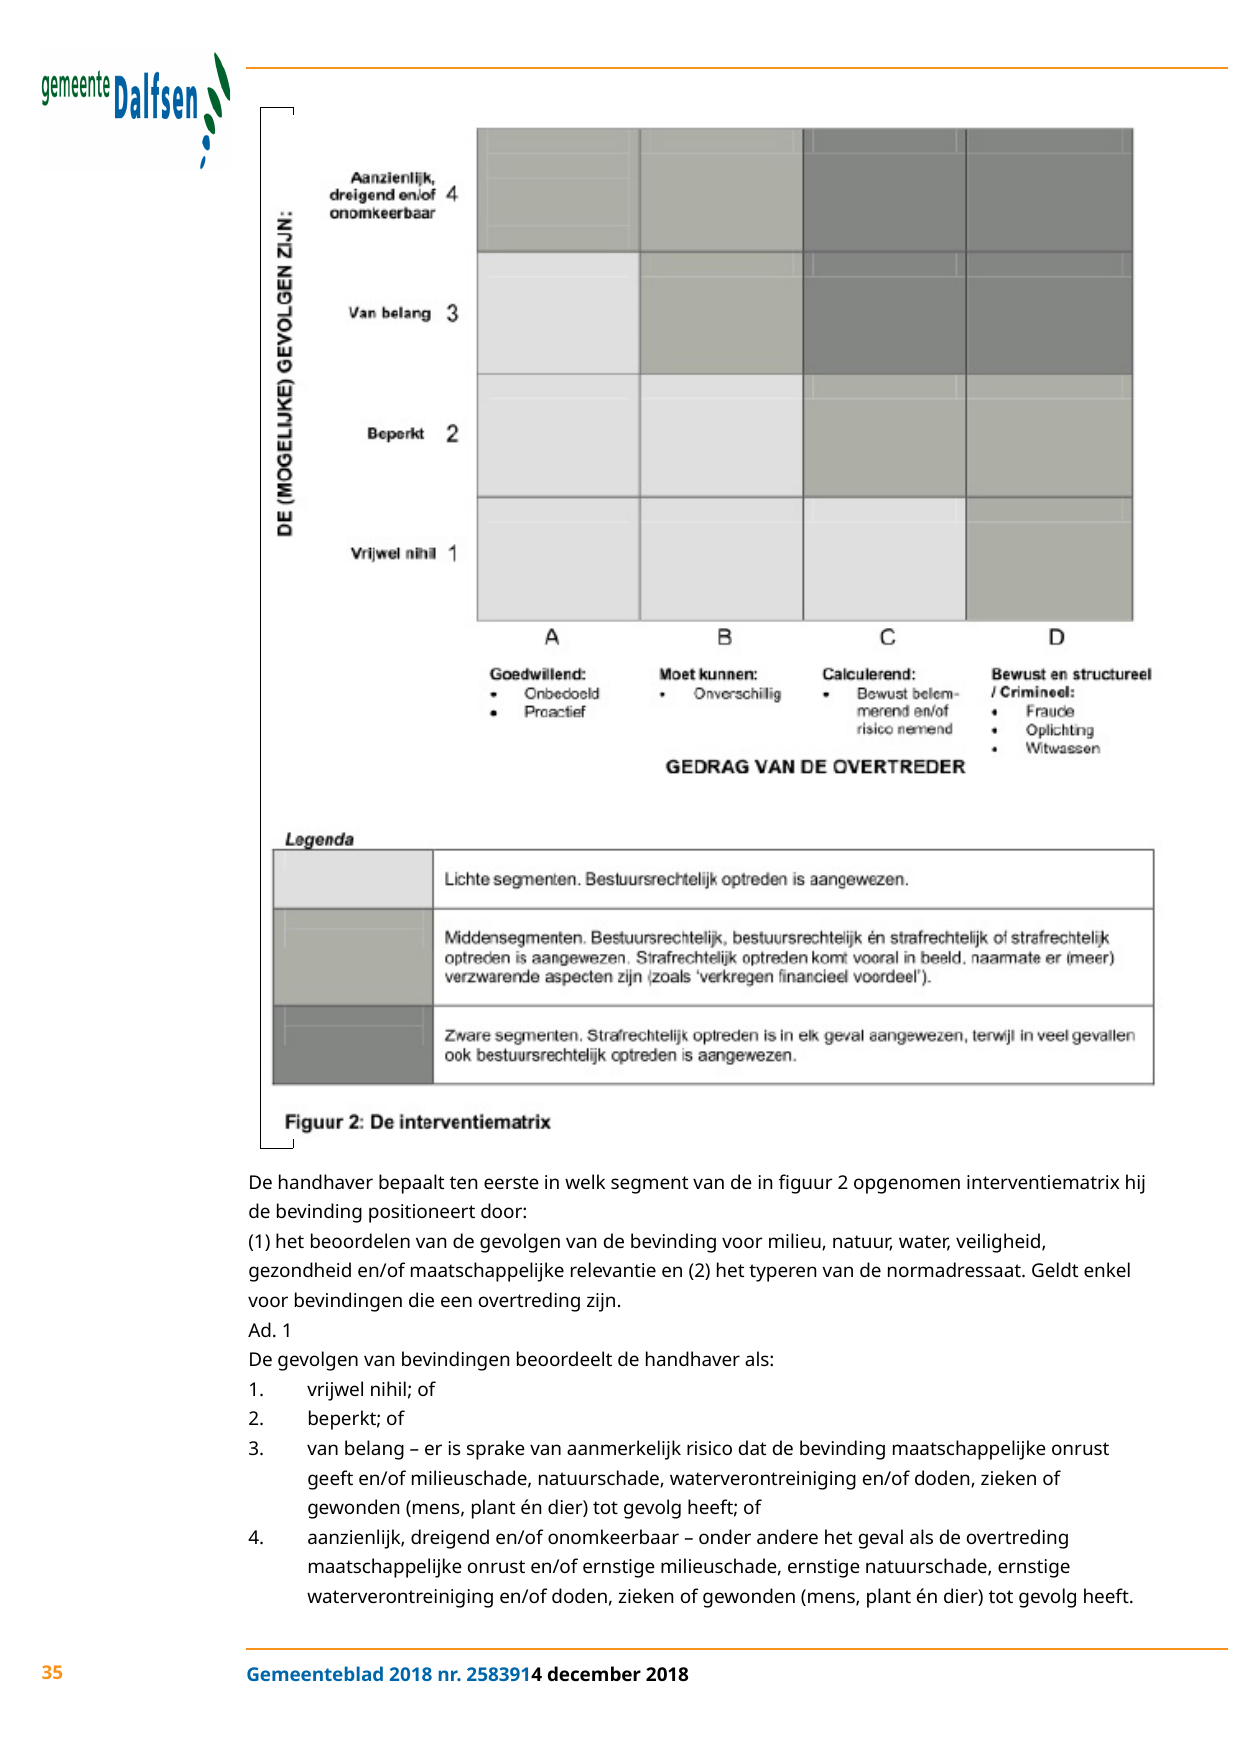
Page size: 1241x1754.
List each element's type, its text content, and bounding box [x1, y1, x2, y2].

list beperkt; of [248, 1406, 1152, 1431]
list vrijwel nihil; of [248, 1376, 1152, 1402]
text De gevolgen van bevindingen beoordeelt de handhaver als: [248, 1346, 1152, 1372]
list van belang – er is sprake van aanmerkelijk risico dat de bevinding maatschappelijke onrust geeft en/of milieuschade, natuurschade, waterverontreiniging en/of doden, zieken of gewonden (mens, plant én dier) tot gevolg heeft; of [248, 1435, 1152, 1520]
text Ad. 1 [248, 1317, 1152, 1342]
picture [41, 47, 231, 172]
text De handhaver bepaalt ten eerste in welk segment van de in figuur 2 opgenomen interventiematrix hij de bevinding positioneert door: [248, 1169, 1152, 1224]
list aanzienlijk, dreigend en/of onomkeerbaar – onder andere het geval als de overtreding maatschappelijke onrust en/of ernstige milieuschade, ernstige natuurschade, ernstige waterverontreiniging en/of doden, zieken of gewonden (mens, plant én dier) tot gevolg heeft. [248, 1524, 1152, 1609]
picture [268, 115, 1173, 1139]
text (1) het beoordelen van de gevolgen van de bevinding voor milieu, natuur, water, veiligheid, gezondheid en/of maatschappelijke relevantie en (2) het typeren van de normadressaat. Geldt enkel voor bevindingen die een overtreding zijn. [248, 1228, 1152, 1313]
